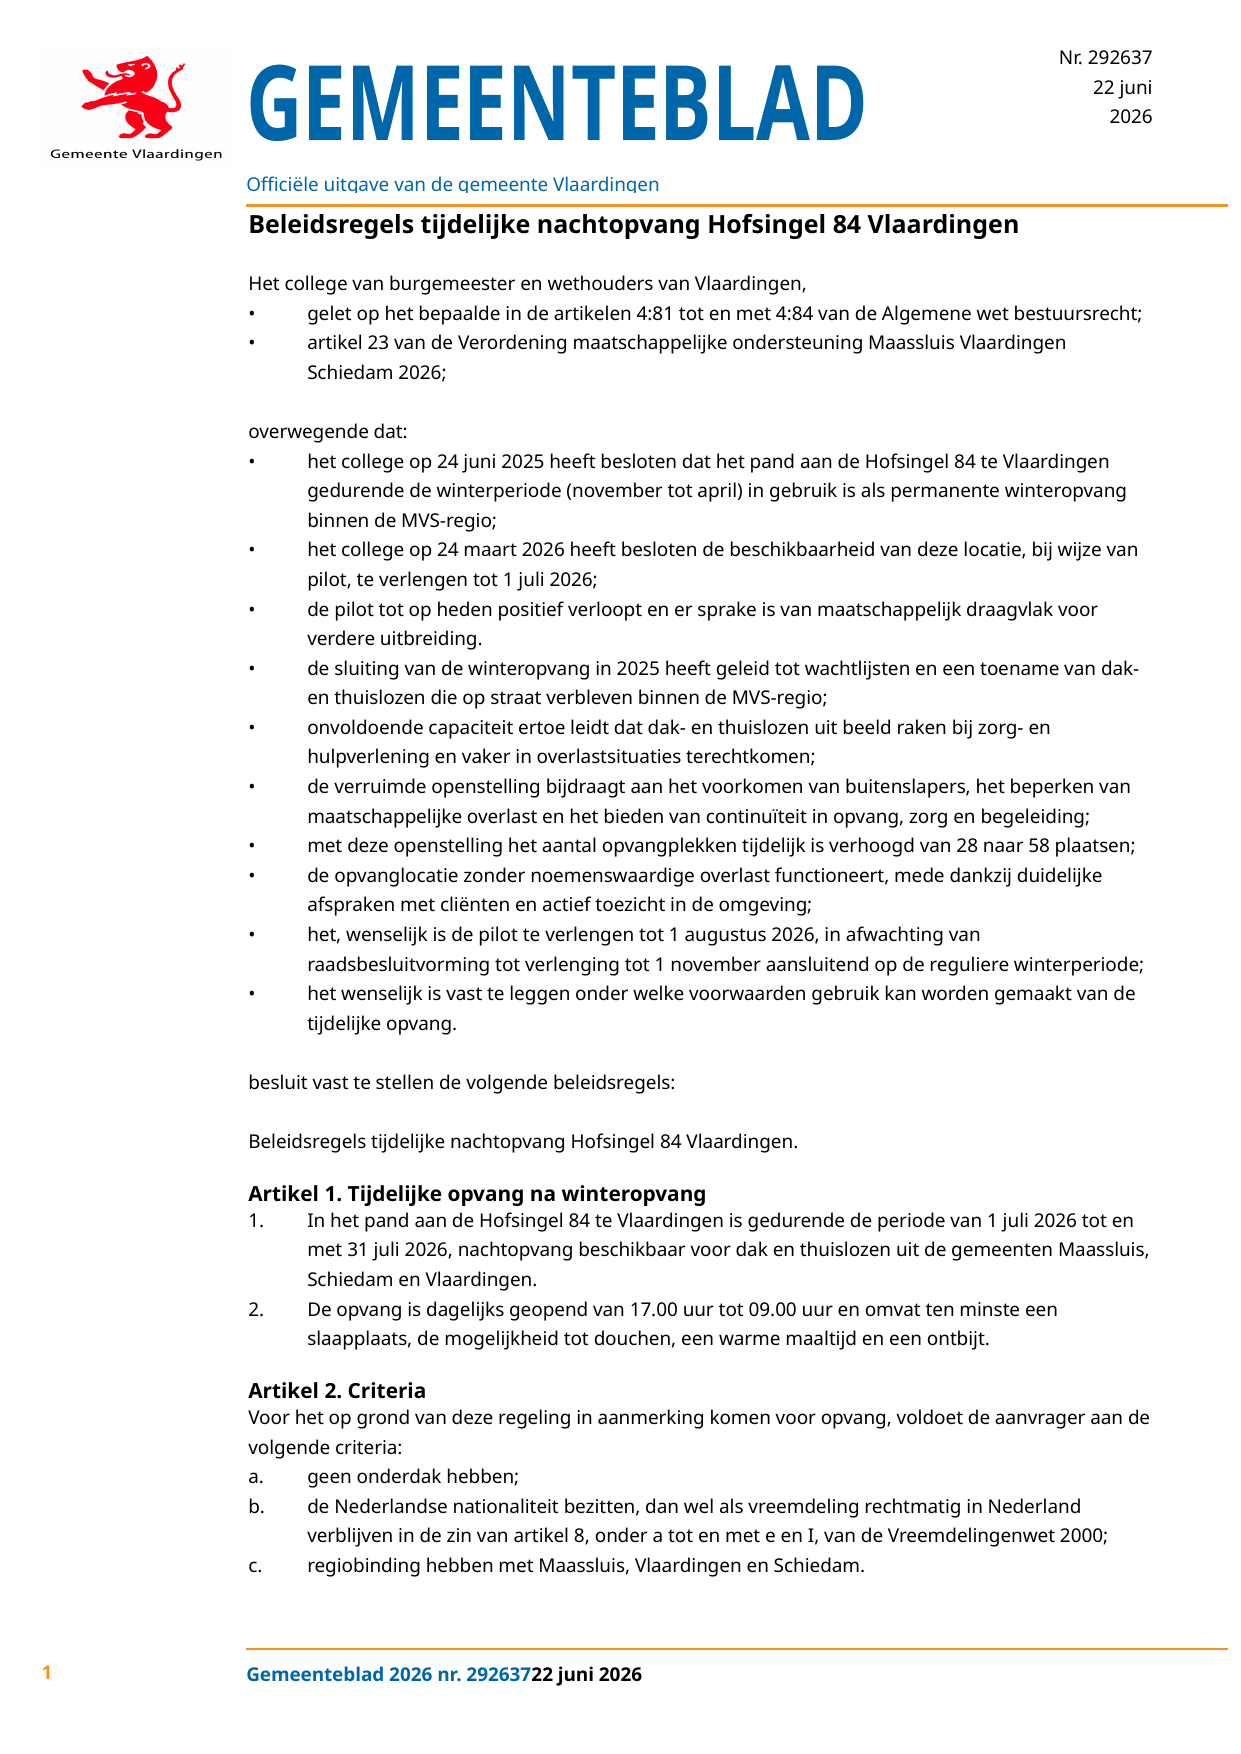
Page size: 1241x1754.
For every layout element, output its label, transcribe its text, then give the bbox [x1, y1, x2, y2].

list de Nederlandse nationaliteit bezitten, dan wel als vreemdeling rechtmatig in Nederland verblijven in de zin van artikel 8, onder a tot en met e en I, van de Vreemdelingenwet 2000; [248, 1493, 1152, 1548]
list de pilot tot op heden positief verloopt en er sprake is van maatschappelijk draagvlak voor verdere uitbreiding. [248, 596, 1152, 651]
list In het pand aan de Hofsingel 84 te Vlaardingen is gedurende de periode van 1 juli 2026 tot en met 31 juli 2026, nachtopvang beschikbaar voor dak en thuislozen uit de gemeenten Maassluis, Schiedam en Vlaardingen. [248, 1207, 1152, 1292]
text Artikel 1. Tijdelijke opvang na winteropvang [248, 1179, 1152, 1207]
list regiobinding hebben met Maassluis, Vlaardingen en Schiedam. [248, 1552, 1152, 1578]
text Artikel 2. Criteria [248, 1376, 1152, 1404]
list geen onderdak hebben; [248, 1463, 1152, 1489]
list de opvanglocatie zonder noemenswaardige overlast functioneert, mede dankzij duidelijke afspraken met cliënten en actief toezicht in de omgeving; [248, 862, 1152, 917]
text Beleidsregels tijdelijke nachtopvang Hofsingel 84 Vlaardingen. [248, 1128, 1152, 1154]
text Het college van burgemeester en wethouders van Vlaardingen, [248, 270, 1152, 296]
list artikel 23 van de Verordening maatschappelijke ondersteuning Maassluis Vlaardingen Schiedam 2026; [248, 329, 1152, 385]
list het wenselijk is vast te leggen onder welke voorwaarden gebruik kan worden gemaakt van de tijdelijke opvang. [248, 980, 1152, 1036]
list met deze openstelling het aantal opvangplekken tijdelijk is verhoogd van 28 naar 58 plaatsen; [248, 832, 1152, 858]
picture [41, 47, 231, 172]
list gelet op het bepaalde in de artikelen 4:81 tot en met 4:84 van de Algemene wet bestuursrecht; [248, 300, 1152, 326]
text besluit vast te stellen de volgende beleidsregels: [248, 1069, 1152, 1095]
list het, wenselijk is de pilot te verlengen tot 1 augustus 2026, in afwachting van raadsbesluitvorming tot verlenging tot 1 november aansluitend op de reguliere winterperiode; [248, 921, 1152, 976]
list de sluiting van de winteropvang in 2025 heeft geleid tot wachtlijsten en een toename van dak- en thuislozen die op straat verbleven binnen de MVS-regio; [248, 655, 1152, 710]
list De opvang is dagelijks geopend van 17.00 uur tot 09.00 uur en omvat ten minste een slaapplaats, de mogelijkheid tot douchen, een warme maaltijd en een ontbijt. [248, 1296, 1152, 1351]
text Voor het op grond van deze regeling in aanmerking komen voor opvang, voldoet de aanvrager aan de volgende criteria: [248, 1404, 1152, 1459]
text Beleidsregels tijdelijke nachtopvang Hofsingel 84 Vlaardingen [248, 207, 1152, 241]
list de verruimde openstelling bijdraagt aan het voorkomen van buitenslapers, het beperken van maatschappelijke overlast en het bieden van continuïteit in opvang, zorg en begeleiding; [248, 773, 1152, 828]
list onvoldoende capaciteit ertoe leidt dat dak- en thuislozen uit beeld raken bij zorg- en hulpverlening en vaker in overlastsituaties terechtkomen; [248, 714, 1152, 769]
list het college op 24 juni 2025 heeft besloten dat het pand aan de Hofsingel 84 te Vlaardingen gedurende de winterperiode (november tot april) in gebruik is als permanente winteropvang binnen de MVS-regio; [248, 448, 1152, 533]
text overwegende dat: [248, 418, 1152, 444]
list het college op 24 maart 2026 heeft besloten de beschikbaarheid van deze locatie, bij wijze van pilot, te verlengen tot 1 juli 2026; [248, 537, 1152, 592]
